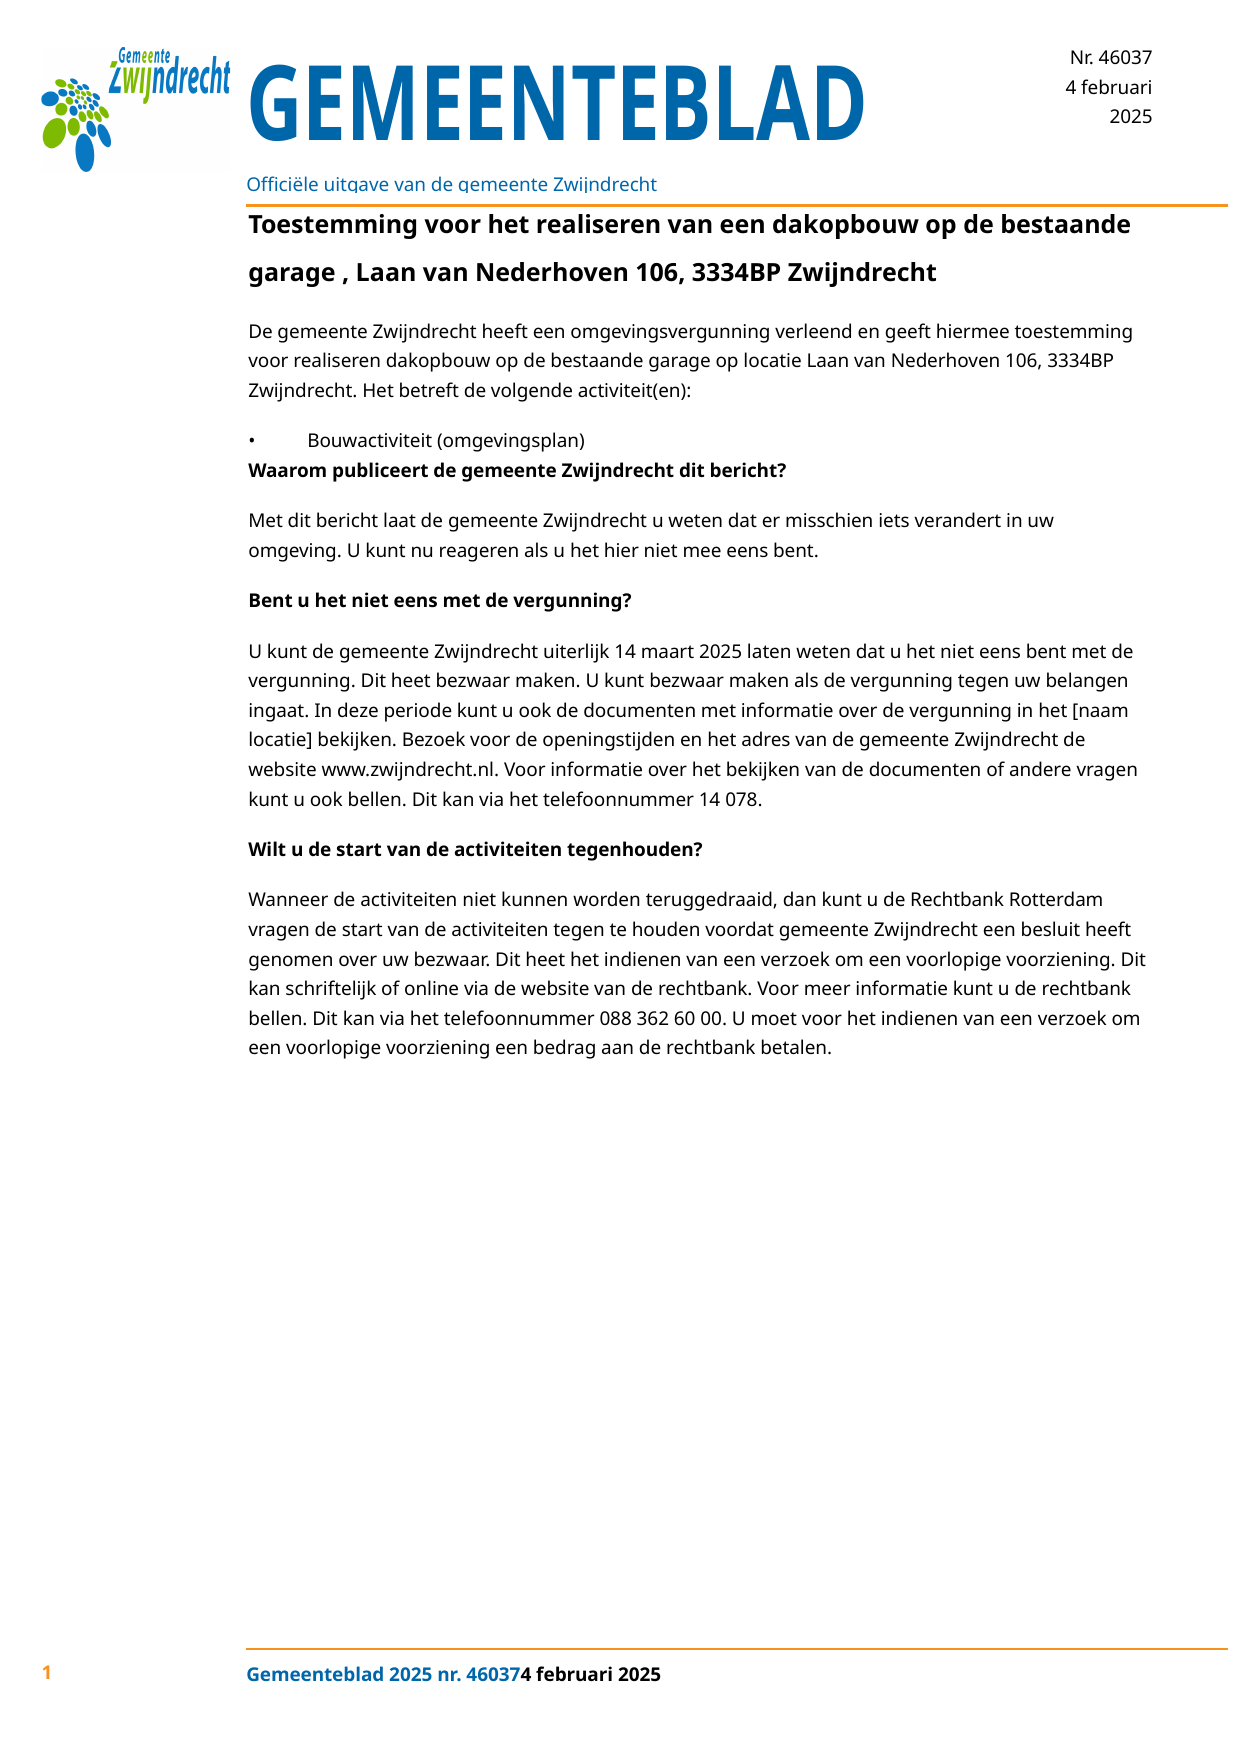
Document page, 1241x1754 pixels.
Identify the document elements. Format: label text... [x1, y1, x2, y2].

text Toestemming voor het realiseren van een dakopbouw op de bestaande garage , Laan van Nederhoven 106, 3334BP Zwijndrecht [248, 207, 1152, 288]
text Wilt u de start van de activiteiten tegenhouden? [248, 836, 1152, 862]
text Met dit bericht laat de gemeente Zwijndrecht u weten dat er misschien iets verandert in uw omgeving. U kunt nu reageren als u het hier niet mee eens bent. [248, 507, 1152, 563]
text U kunt de gemeente Zwijndrecht uiterlijk 14 maart 2025 laten weten dat u het niet eens bent met de vergunning. Dit heet bezwaar maken. U kunt bezwaar maken als de vergunning tegen uw belangen ingaat. In deze periode kunt u ook de documenten met informatie over de vergunning in het [naam locatie] bekijken. Bezoek voor de openingstijden en het adres van de gemeente Zwijndrecht de website www.zwijndrecht.nl. Voor informatie over het bekijken van de documenten of andere vragen kunt u ook bellen. Dit kan via het telefoonnummer 14 078. [248, 638, 1152, 812]
text Waarom publiceert de gemeente Zwijndrecht dit bericht? [248, 457, 1152, 483]
text De gemeente Zwijndrecht heeft een omgevingsvergunning verleend en geeft hiermee toestemming voor realiseren dakopbouw op de bestaande garage op locatie Laan van Nederhoven 106, 3334BP Zwijndrecht. Het betreft de volgende activiteit(en): [248, 318, 1152, 403]
list Bouwactiviteit (omgevingsplan) [248, 427, 1152, 453]
text Bent u het niet eens met de vergunning? [248, 587, 1152, 613]
picture [41, 47, 231, 172]
text Wanneer de activiteiten niet kunnen worden teruggedraaid, dan kunt u de Rechtbank Rotterdam vragen de start van de activiteiten tegen te houden voordat gemeente Zwijndrecht een besluit heeft genomen over uw bezwaar. Dit heet het indienen van een verzoek om een voorlopige voorziening. Dit kan schriftelijk of online via de website van de rechtbank. Voor meer informatie kunt u de rechtbank bellen. Dit kan via het telefoonnummer 088 362 60 00. U moet voor het indienen van een verzoek om een voorlopige voorziening een bedrag aan de rechtbank betalen. [248, 887, 1152, 1060]
